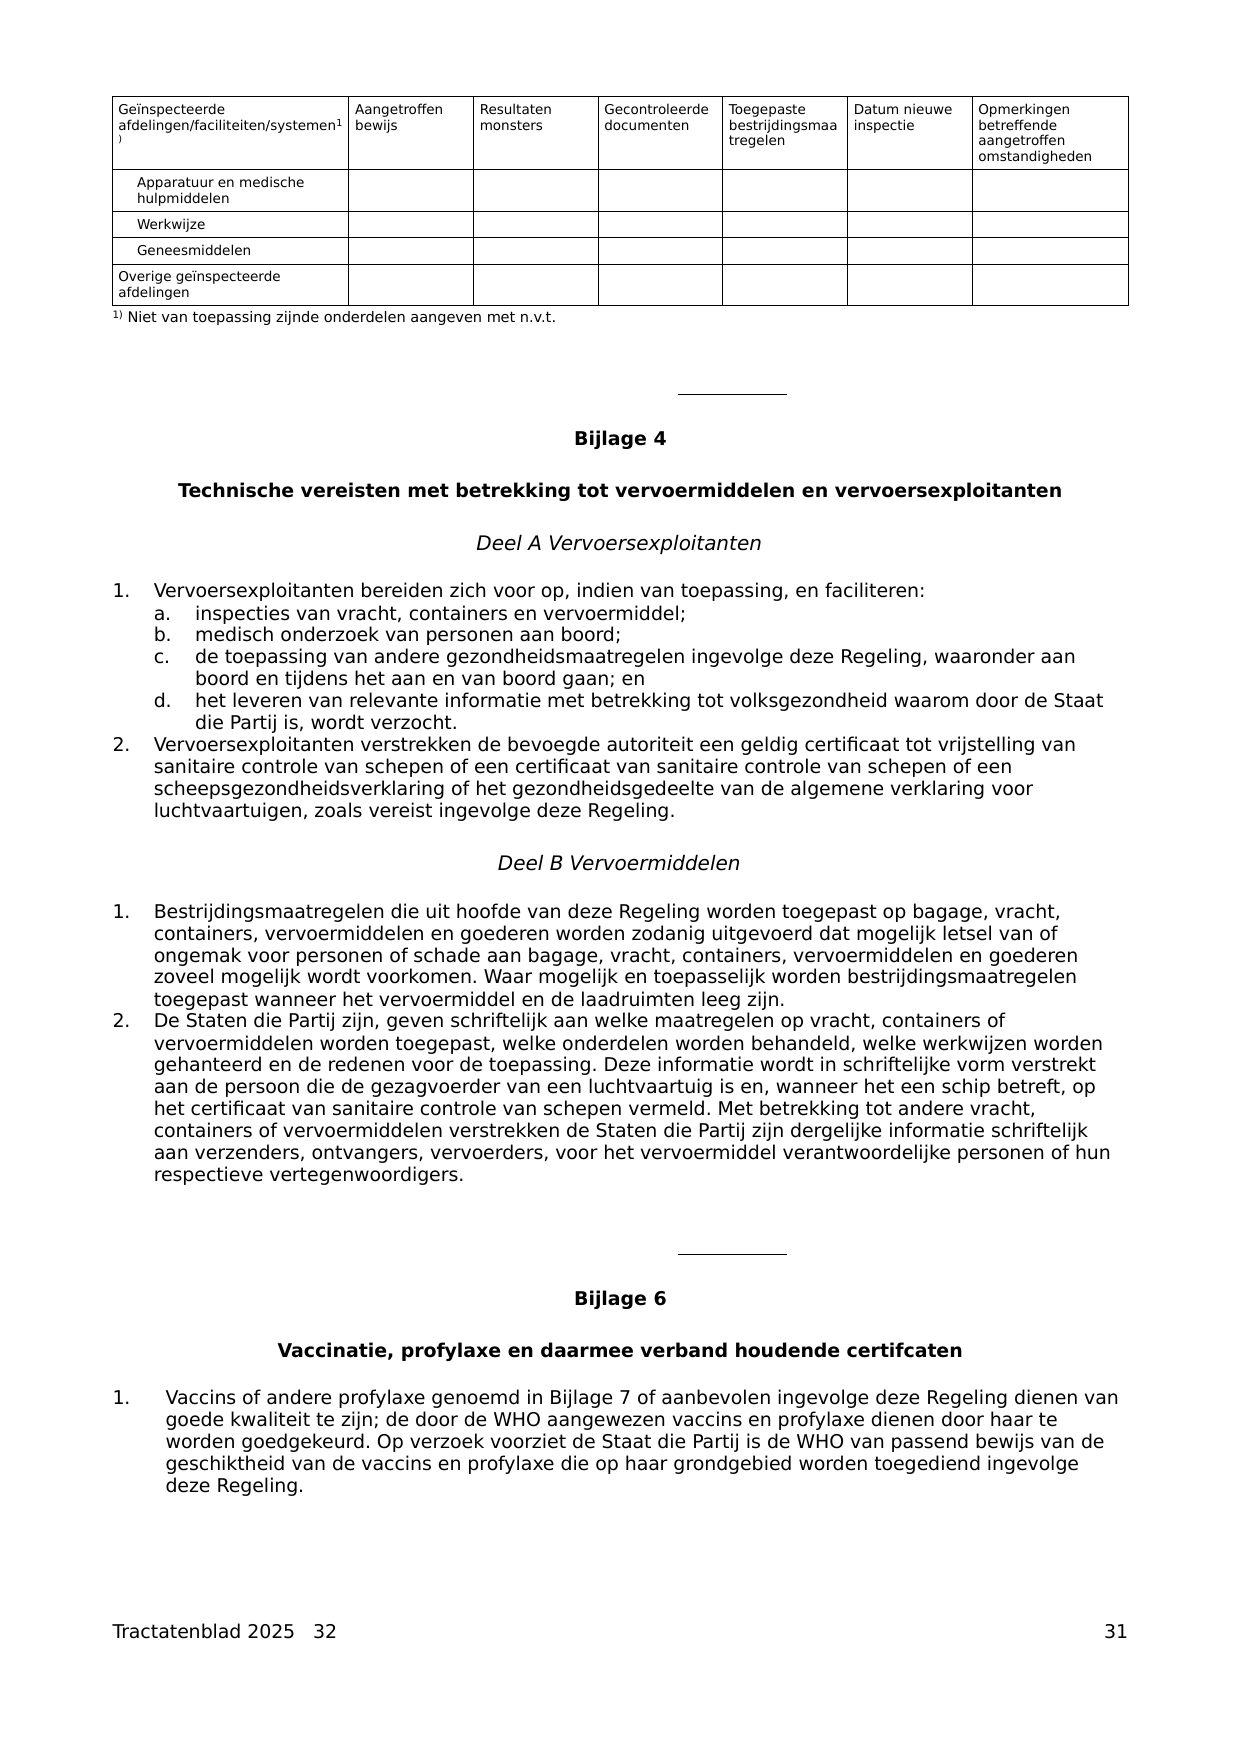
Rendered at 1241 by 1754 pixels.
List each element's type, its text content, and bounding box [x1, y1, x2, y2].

table_header Toegepaste bestrijdingsmaatregelen [723, 97, 847, 169]
table_cell [723, 265, 847, 305]
text 1. Vaccins of andere profylaxe genoemd in Bijlage 7 of aanbevolen ingevolge deze Regeling dienen van goede kwaliteit te zijn; de door de WHO aangewezen vaccins en profylaxe dienen door haar te worden goedgekeurd. Op verzoek voorziet de Staat die Partij is de WHO van passend bewijs van de geschiktheid van de vaccins en profylaxe die op haar grondgebied worden toegediend ingevolge deze Regeling. [112, 1387, 1128, 1497]
table_cell [723, 238, 847, 263]
subtitle Bijlage 4 [112, 428, 1128, 450]
text 1. Vervoersexploitanten bereiden zich voor op, indien van toepassing, en faciliteren: [112, 580, 1128, 602]
table_cell [723, 170, 847, 211]
table_cell Geneesmiddelen [131, 238, 348, 263]
subtitle Vaccinatie, profylaxe en daarmee verband houdende certifcaten [112, 1340, 1128, 1362]
table_cell Apparatuur en medische hulpmiddelen [131, 170, 348, 211]
text d. het leveren van relevante informatie met betrekking tot volksgezondheid waarom door de Staat die Partij is, wordt verzocht. [153, 690, 1128, 734]
table_cell Overige geïnspecteerde afdelingen [113, 265, 348, 305]
table_header Datum nieuwe inspectie [848, 97, 972, 169]
text a. inspecties van vracht, containers en vervoermiddel; [153, 602, 1128, 624]
table_cell [113, 170, 131, 211]
table_cell 1) Niet van toepassing zijnde onderdelen aangeven met n.v.t. [112, 306, 1128, 326]
table_header Geïnspecteerde afdelingen/faciliteiten/systemen1) [113, 97, 348, 169]
table_cell [349, 212, 473, 237]
table_cell [848, 212, 972, 237]
text c. de toepassing van andere gezondheidsmaatregelen ingevolge deze Regeling, waaronder aan boord en tijdens het aan en van boord gaan; en [153, 646, 1128, 690]
table_cell [349, 170, 473, 211]
table_cell [474, 170, 598, 211]
table_cell [723, 212, 847, 237]
subtitle Deel B Vervoermiddelen [112, 852, 1128, 876]
table_cell [349, 238, 473, 263]
subtitle Technische vereisten met betrekking tot vervoermiddelen en vervoersexploitanten [112, 480, 1128, 502]
text 2. De Staten die Partij zijn, geven schriftelijk aan welke maatregelen op vracht, containers of vervoermiddelen worden toegepast, welke onderdelen worden behandeld, welke werkwijzen worden gehanteerd en de redenen voor de toepassing. Deze informatie wordt in schriftelijke vorm verstrekt aan de persoon die de gezagvoerder van een luchtvaartuig is en, wanneer het een schip betreft, op het certificaat van sanitaire controle van schepen vermeld. Met betrekking tot andere vracht, containers of vervoermiddelen verstrekken de Staten die Partij zijn dergelijke informatie schriftelijk aan verzenders, ontvangers, vervoerders, voor het vervoermiddel verantwoordelijke personen of hun respectieve vertegenwoordigers. [112, 1010, 1128, 1186]
table_header Opmerkingen betreffende aangetroffen omstandigheden [973, 97, 1128, 169]
table_header Resultaten monsters [474, 97, 598, 169]
table_cell [848, 170, 972, 211]
table_cell [848, 265, 972, 305]
text 2. Vervoersexploitanten verstrekken de bevoegde autoriteit een geldig certificaat tot vrijstelling van sanitaire controle van schepen of een certificaat van sanitaire controle van schepen of een scheepsgezondheidsverklaring of het gezondheidsgedeelte van de algemene verklaring voor luchtvaartuigen, zoals vereist ingevolge deze Regeling. [112, 734, 1128, 822]
table_cell [474, 238, 598, 263]
subtitle Deel A Vervoersexploitanten [112, 532, 1128, 555]
table_cell [599, 238, 722, 263]
table_cell [848, 238, 972, 263]
table_cell [599, 212, 722, 237]
table_cell [973, 212, 1128, 237]
subtitle Bijlage 6 [112, 1288, 1128, 1310]
table_cell [113, 212, 131, 237]
table_header Aangetroffen bewijs [349, 97, 473, 169]
text 1. Bestrijdingsmaatregelen die uit hoofde van deze Regeling worden toegepast op bagage, vracht, containers, vervoermiddelen en goederen worden zodanig uitgevoerd dat mogelijk letsel van of ongemak voor personen of schade aan bagage, vracht, containers, vervoermiddelen en goederen zoveel mogelijk wordt voorkomen. Waar mogelijk en toepasselijk worden bestrijdingsmaatregelen toegepast wanneer het vervoermiddel en de laadruimten leeg zijn. [112, 901, 1128, 1010]
table_cell [599, 265, 722, 305]
table_cell [349, 265, 473, 305]
table_cell [973, 238, 1128, 263]
table_header Gecontroleerde documenten [599, 97, 722, 169]
table_cell Werkwijze [131, 212, 348, 237]
table_cell [474, 212, 598, 237]
table_cell [474, 265, 598, 305]
table_cell [973, 170, 1128, 211]
table_cell [113, 238, 131, 263]
text b. medisch onderzoek van personen aan boord; [153, 624, 1128, 646]
table_cell [599, 170, 722, 211]
table_cell [973, 265, 1128, 305]
